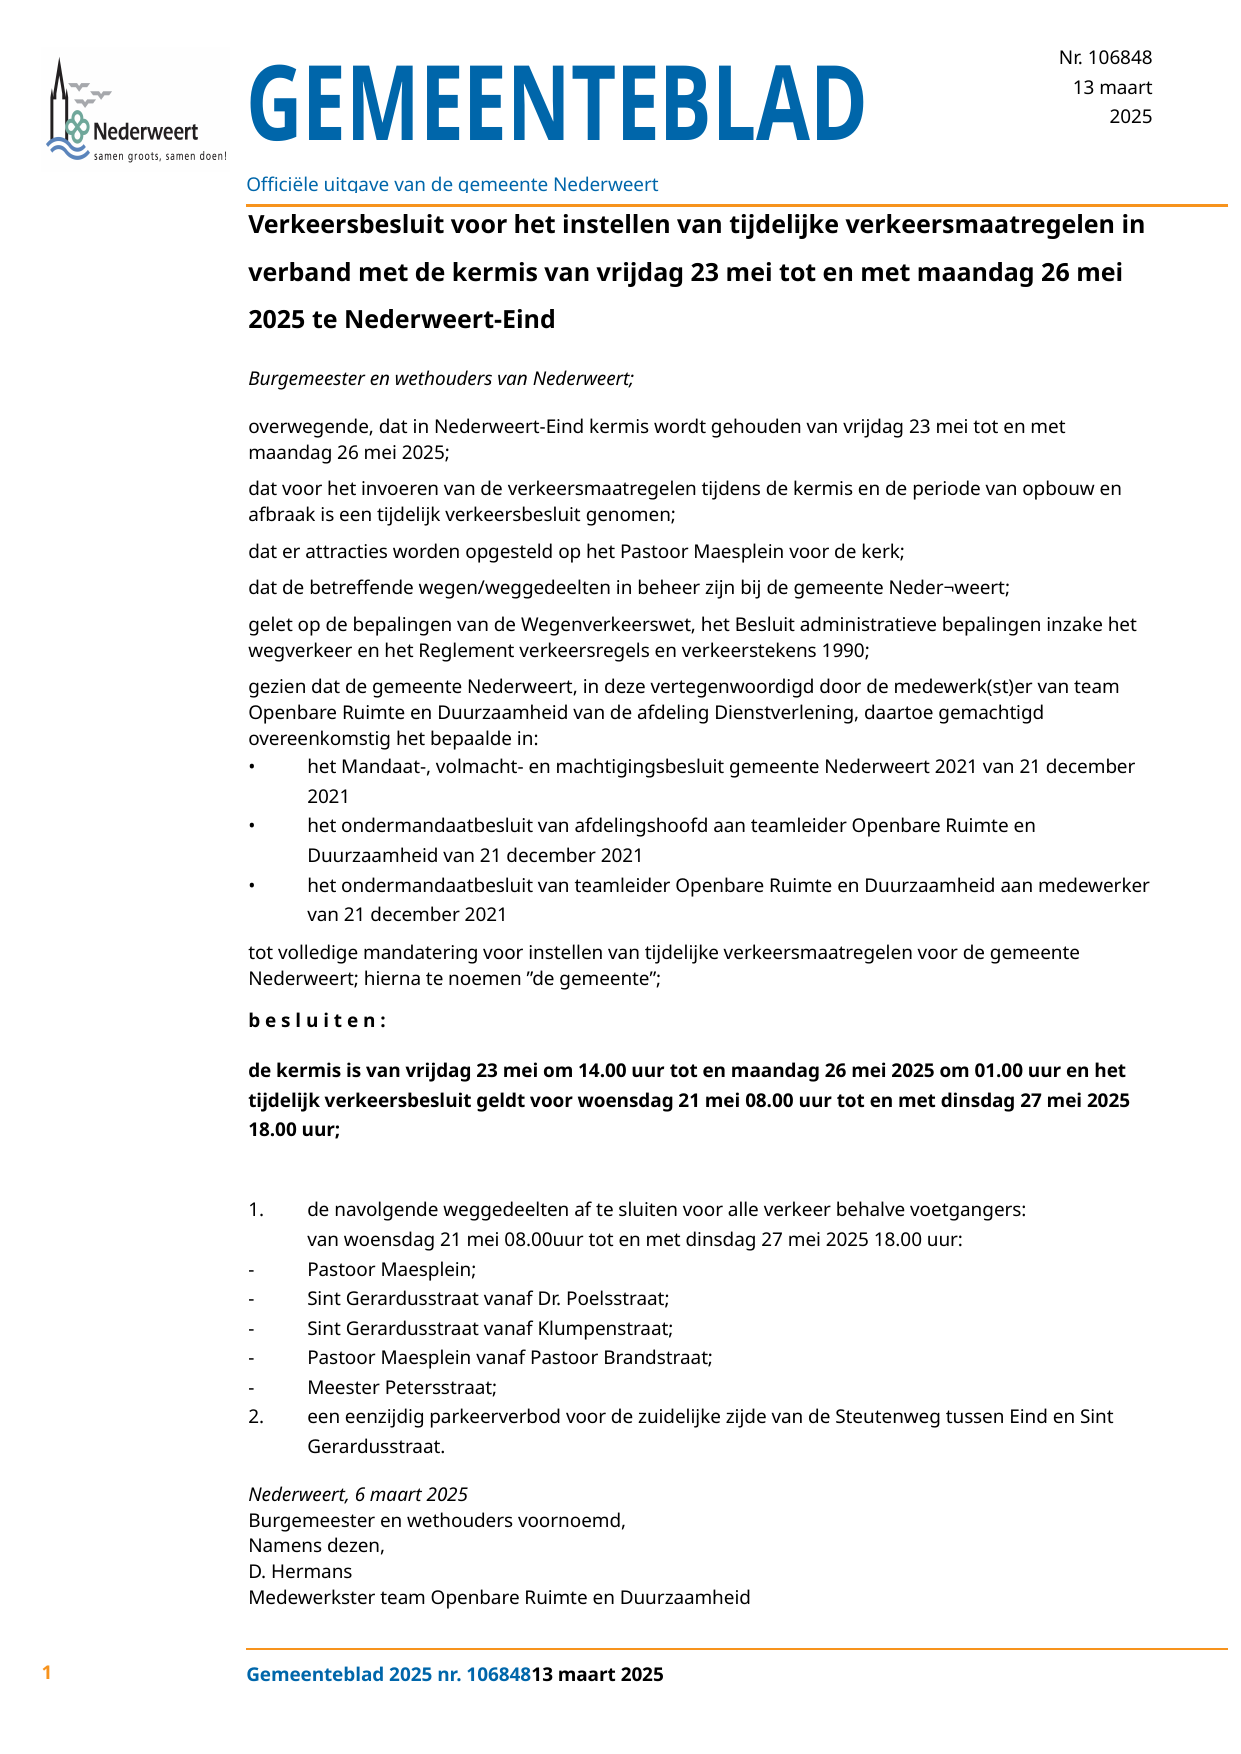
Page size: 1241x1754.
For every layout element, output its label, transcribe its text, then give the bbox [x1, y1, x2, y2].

text b e s l u i t e n : [248, 1007, 1152, 1033]
list een eenzijdig parkeerverbod voor de zuidelijke zijde van de Steutenweg tussen Eind en Sint Gerardusstraat. [248, 1404, 1152, 1459]
list Sint Gerardusstraat vanaf Klumpenstraat; [248, 1315, 1152, 1341]
text Burgemeester en wethouders van Nederweert; [248, 366, 1152, 391]
picture [41, 47, 231, 172]
list de navolgende weggedeelten af te sluiten voor alle verkeer behalve voetgangers: [248, 1197, 1152, 1222]
text dat er attracties worden opgesteld op het Pastoor Maesplein voor de kerk; [248, 538, 1152, 564]
list van woensdag 21 mei 08.00uur tot en met dinsdag 27 mei 2025 18.00 uur: [248, 1226, 1152, 1252]
text Verkeersbesluit voor het instellen van tijdelijke verkeersmaatregelen in verband met de kermis van vrijdag 23 mei tot en met maandag 26 mei 2025 te Nederweert-Eind [248, 207, 1152, 336]
text D. Hermans [248, 1558, 1152, 1584]
list het ondermandaatbesluit van teamleider Openbare Ruimte en Duurzaamheid aan medewerker van 21 december 2021 [248, 872, 1152, 927]
text de kermis is van vrijdag 23 mei om 14.00 uur tot en maandag 26 mei 2025 om 01.00 uur en het tijdelijk verkeersbesluit geldt voor woensdag 21 mei 08.00 uur tot en met dinsdag 27 mei 2025 18.00 uur; [248, 1057, 1152, 1142]
text dat de betreffende wegen/weggedeelten in beheer zijn bij de gemeente Neder¬weert; [248, 574, 1152, 600]
list Pastoor Maesplein; [248, 1256, 1152, 1281]
list Meester Petersstraat; [248, 1374, 1152, 1400]
text overwegende, dat in Nederweert-Eind kermis wordt gehouden van vrijdag 23 mei tot en met maandag 26 mei 2025; [248, 413, 1152, 464]
list Sint Gerardusstraat vanaf Dr. Poelsstraat; [248, 1285, 1152, 1311]
text Medewerkster team Openbare Ruimte en Duurzaamheid [248, 1584, 1152, 1610]
text gelet op de bepalingen van de Wegenverkeerswet, het Besluit administratieve bepalingen inzake het wegverkeer en het Reglement verkeersregels en verkeerstekens 1990; [248, 611, 1152, 663]
list het Mandaat-, volmacht- en machtigingsbesluit gemeente Nederweert 2021 van 21 december 2021 [248, 753, 1152, 809]
text Burgemeester en wethouders voornoemd, [248, 1507, 1152, 1532]
list het ondermandaatbesluit van afdelingshoofd aan teamleider Openbare Ruimte en Duurzaamheid van 21 december 2021 [248, 813, 1152, 868]
text gezien dat de gemeente Nederweert, in deze vertegenwoordigd door de medewerk(st)er van team Openbare Ruimte en Duurzaamheid van de afdeling Dienstverlening, daartoe gemachtigd overeenkomstig het bepaalde in: [248, 674, 1152, 751]
text Namens dezen, [248, 1532, 1152, 1558]
text tot volledige mandatering voor instellen van tijdelijke verkeersmaatregelen voor de gemeente Nederweert; hierna te noemen ”de gemeente”; [248, 939, 1152, 991]
text dat voor het invoeren van de verkeersmaatregelen tijdens de kermis en de periode van opbouw en afbraak is een tijdelijk verkeersbesluit genomen; [248, 476, 1152, 527]
list Pastoor Maesplein vanaf Pastoor Brandstraat; [248, 1344, 1152, 1370]
text Nederweert, 6 maart 2025 [248, 1481, 1152, 1507]
